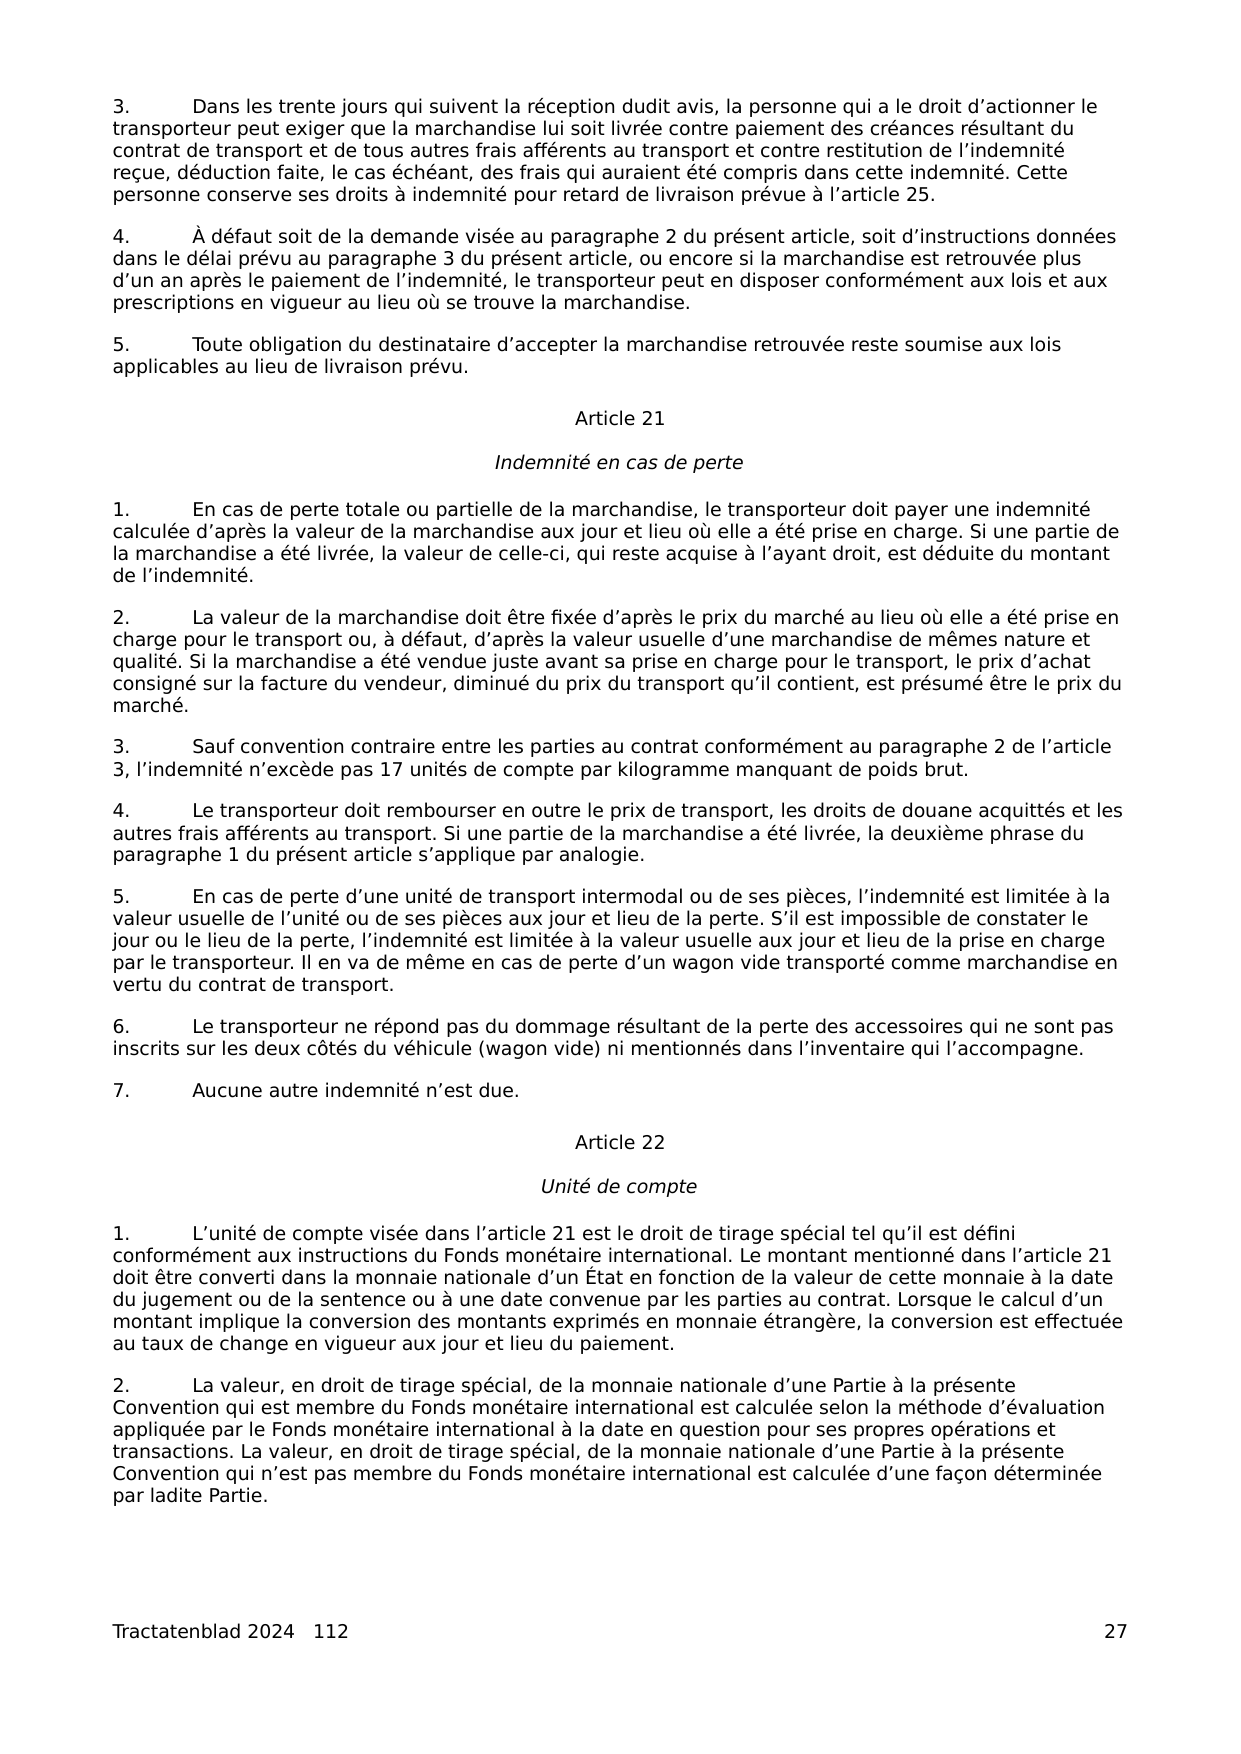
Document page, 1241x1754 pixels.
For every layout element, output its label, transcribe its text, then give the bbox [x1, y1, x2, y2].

text 6. Le transporteur ne répond pas du dommage résultant de la perte des accessoires qui ne sont pas inscrits sur les deux côtés du véhicule (wagon vide) ni mentionnés dans l’inventaire qui l’accompagne. [112, 1016, 1128, 1060]
text 2. La valeur de la marchandise doit être fixée d’après le prix du marché au lieu où elle a été prise en charge pour le transport ou, à défaut, d’après la valeur usuelle d’une marchandise de mêmes nature et qualité. Si la marchandise a été vendue juste avant sa prise en charge pour le transport, le prix d’achat consigné sur la facture du vendeur, diminué du prix du transport qu’il contient, est présumé être le prix du marché. [112, 607, 1128, 716]
text 7. Aucune autre indemnité n’est due. [112, 1080, 1128, 1102]
text 1. L’unité de compte visée dans l’article 21 est le droit de tirage spécial tel qu’il est défini conformément aux instructions du Fonds monétaire international. Le montant mentionné dans l’article 21 doit être converti dans la monnaie nationale d’un État en fonction de la valeur de cette monnaie à la date du jugement ou de la sentence ou à une date convenue par les parties au contrat. Lorsque le calcul d’un montant implique la conversion des montants exprimés en monnaie étrangère, la conversion est effectuée au taux de change en vigueur aux jour et lieu du paiement. [112, 1223, 1128, 1355]
text 2. La valeur, en droit de tirage spécial, de la monnaie nationale d’une Partie à la présente Convention qui est membre du Fonds monétaire international est calculée selon la méthode d’évaluation appliquée par le Fonds monétaire international à la date en question pour ses propres opérations et transactions. La valeur, en droit de tirage spécial, de la monnaie nationale d’une Partie à la présente Convention qui n’est pas membre du Fonds monétaire international est calculée d’une façon déterminée par ladite Partie. [112, 1375, 1128, 1507]
text 4. Le transporteur doit rembourser en outre le prix de transport, les droits de douane acquittés et les autres frais afférents au transport. Si une partie de la marchandise a été livrée, la deuxième phrase du paragraphe 1 du présent article s’applique par analogie. [112, 800, 1128, 866]
subtitle Article 22 Unité de compte [112, 1132, 1128, 1198]
text 1. En cas de perte totale ou partielle de la marchandise, le transporteur doit payer une indemnité calculée d’après la valeur de la marchandise aux jour et lieu où elle a été prise en charge. Si une partie de la marchandise a été livrée, la valeur de celle-ci, qui reste acquise à l’ayant droit, est déduite du montant de l’indemnité. [112, 499, 1128, 587]
text 3. Dans les trente jours qui suivent la réception dudit avis, la personne qui a le droit d’actionner le transporteur peut exiger que la marchandise lui soit livrée contre paiement des créances résultant du contrat de transport et de tous autres frais afférents au transport et contre restitution de l’indemnité reçue, déduction faite, le cas échéant, des frais qui auraient été compris dans cette indemnité. Cette personne conserve ses droits à indemnité pour retard de livraison prévue à l’article 25. [112, 96, 1128, 206]
text 3. Sauf convention contraire entre les parties au contrat conformément au paragraphe 2 de l’article 3, l’indemnité n’excède pas 17 unités de compte par kilogramme manquant de poids brut. [112, 736, 1128, 780]
text 4. À défaut soit de la demande visée au paragraphe 2 du présent article, soit d’instructions données dans le délai prévu au paragraphe 3 du présent article, ou encore si la marchandise est retrouvée plus d’un an après le paiement de l’indemnité, le transporteur peut en disposer conformément aux lois et aux prescriptions en vigueur au lieu où se trouve la marchandise. [112, 226, 1128, 314]
text 5. En cas de perte d’une unité de transport intermodal ou de ses pièces, l’indemnité est limitée à la valeur usuelle de l’unité ou de ses pièces aux jour et lieu de la perte. S’il est impossible de constater le jour ou le lieu de la perte, l’indemnité est limitée à la valeur usuelle aux jour et lieu de la prise en charge par le transporteur. Il en va de même en cas de perte d’un wagon vide transporté comme marchandise en vertu du contrat de transport. [112, 886, 1128, 996]
subtitle Article 21 Indemnité en cas de perte [112, 408, 1128, 474]
text 5. Toute obligation du destinataire d’accepter la marchandise retrouvée reste soumise aux lois applicables au lieu de livraison prévu. [112, 334, 1128, 378]
